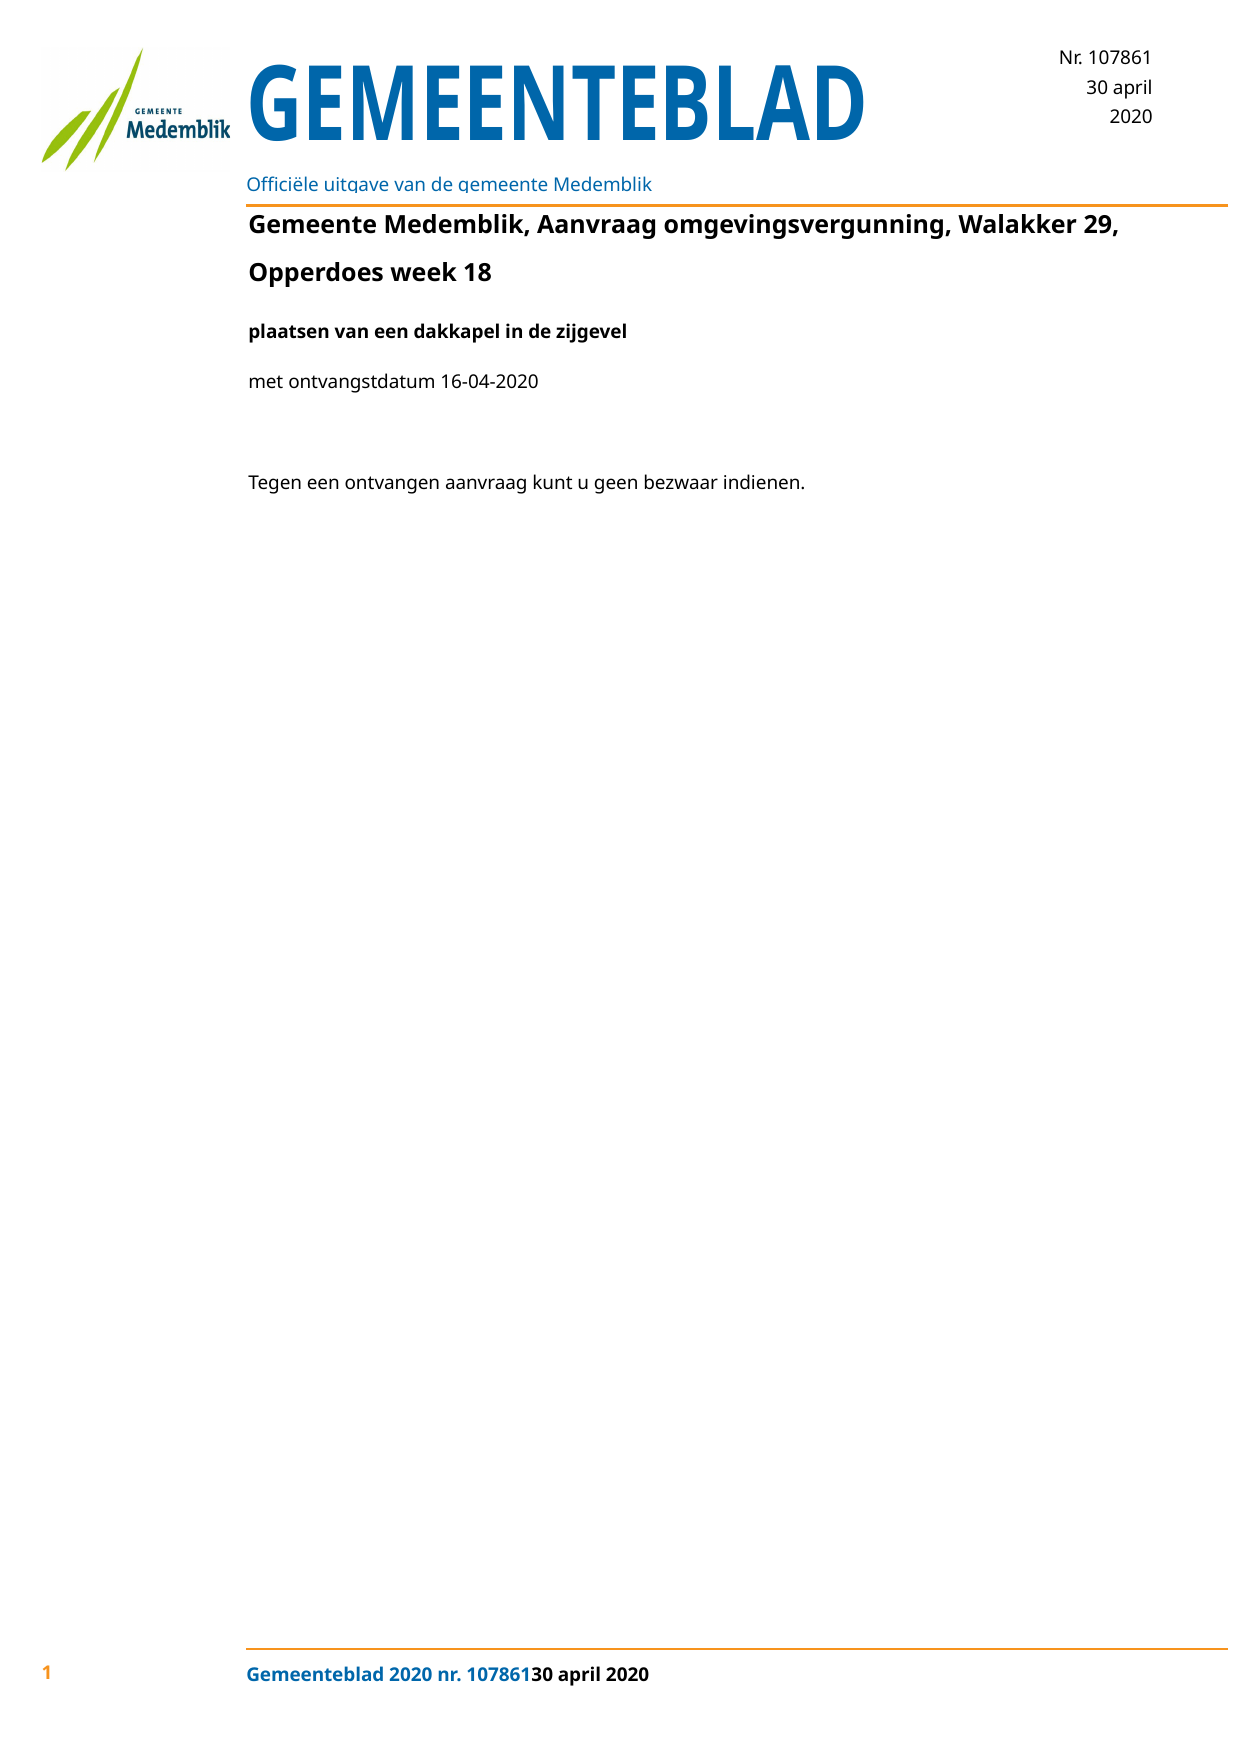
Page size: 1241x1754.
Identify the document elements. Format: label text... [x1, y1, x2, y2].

text Gemeente Medemblik, Aanvraag omgevingsvergunning, Walakker 29, Opperdoes week 18 [248, 207, 1152, 288]
text met ontvangstdatum 16-04-2020 [248, 368, 1152, 394]
text plaatsen van een dakkapel in de zijgevel [248, 318, 1152, 344]
text Tegen een ontvangen aanvraag kunt u geen bezwaar indienen. [248, 469, 1152, 495]
picture [41, 47, 231, 172]
